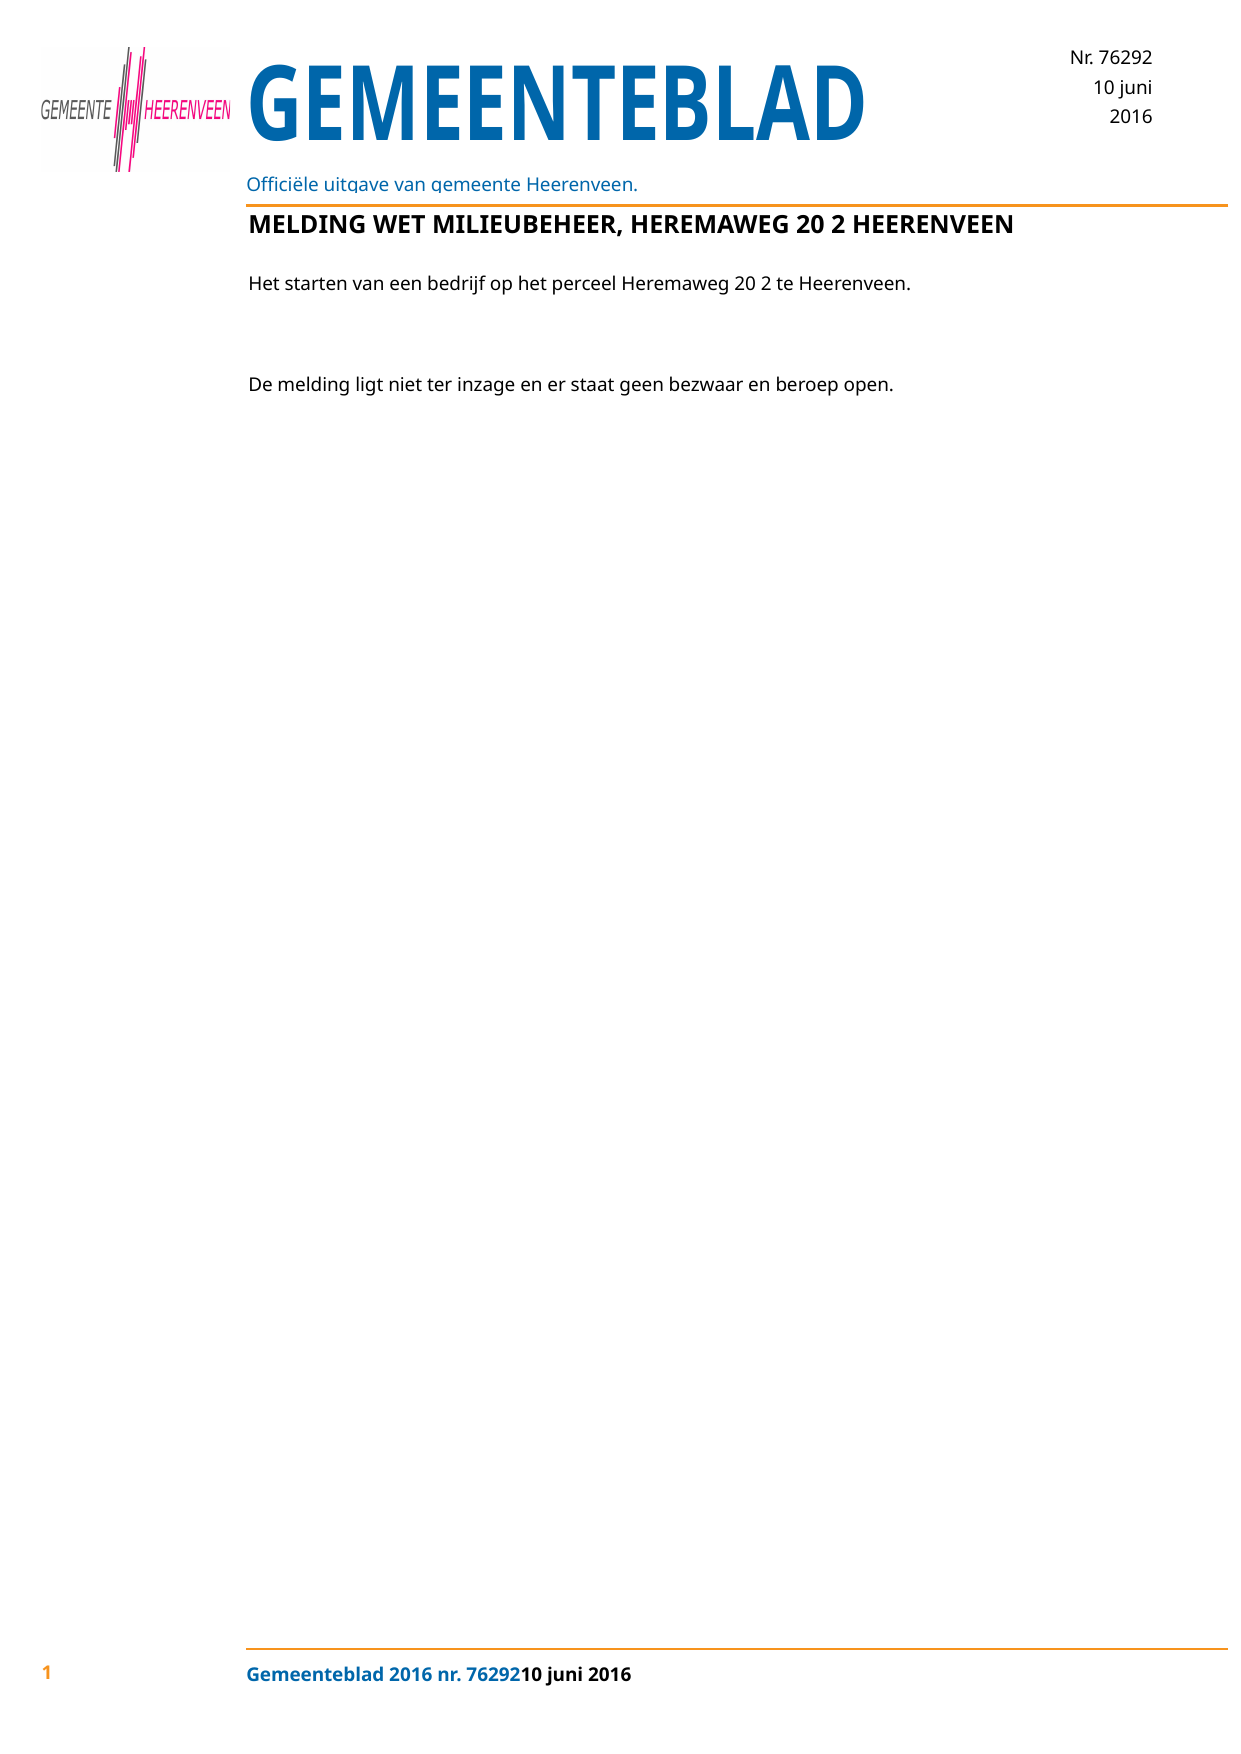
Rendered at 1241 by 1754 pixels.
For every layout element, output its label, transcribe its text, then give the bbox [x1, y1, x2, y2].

text Het starten van een bedrijf op het perceel Heremaweg 20 2 te Heerenveen. [248, 270, 1152, 296]
text MELDING WET MILIEUBEHEER, HEREMAWEG 20 2 HEERENVEEN [248, 207, 1152, 241]
picture [41, 47, 231, 172]
text De melding ligt niet ter inzage en er staat geen bezwaar en beroep open. [248, 371, 1152, 397]
